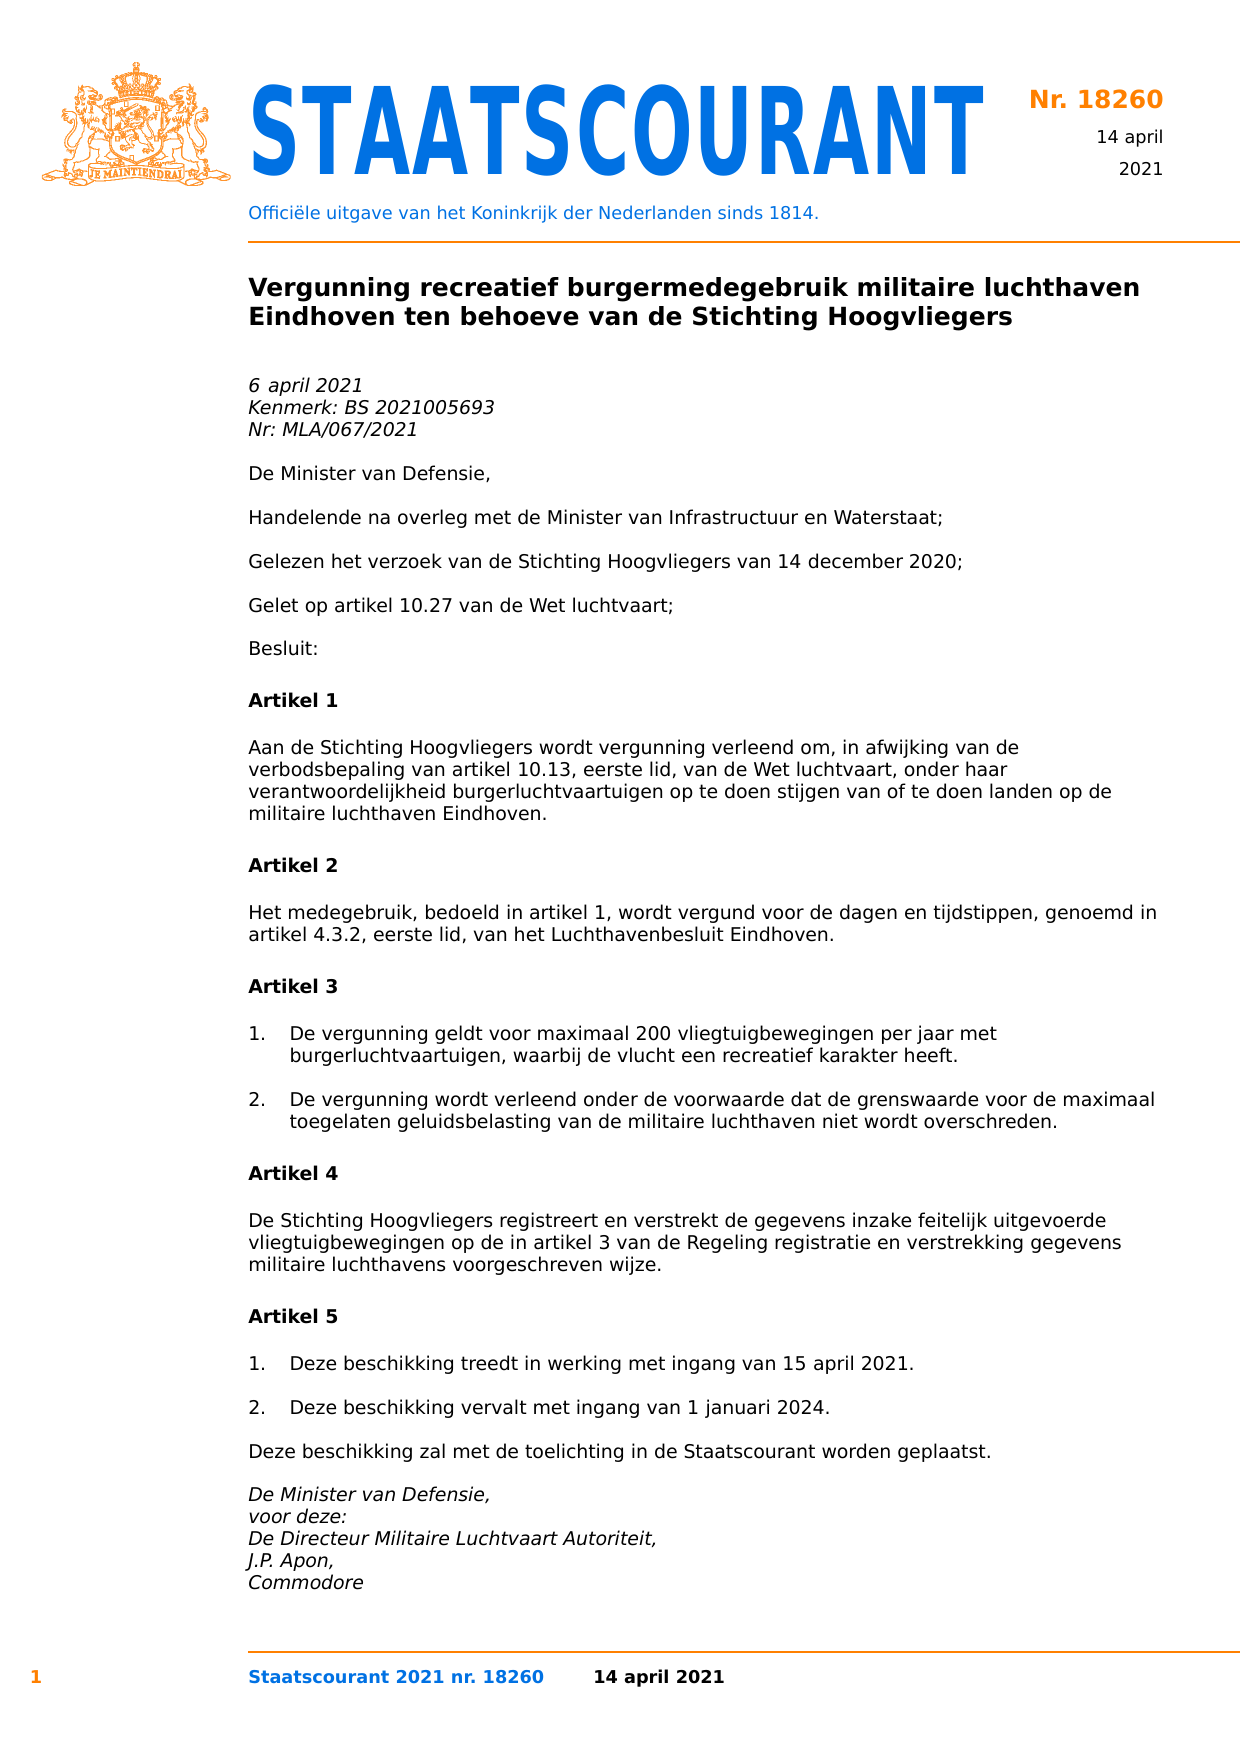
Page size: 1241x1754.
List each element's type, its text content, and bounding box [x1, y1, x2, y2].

table_cell 2021 [998, 153, 1240, 203]
text De Minister van Defensie, voor deze: De Directeur Militaire Luchtvaart Autoriteit, J.P. Apon, Commodore [248, 1484, 1163, 1594]
text 2. De vergunning wordt verleend onder de voorwaarde dat de grenswaarde voor de maximaal toegelaten geluidsbelasting van de militaire luchthaven niet wordt overschreden. [248, 1089, 1163, 1133]
text Nr: MLA/067/2021 [248, 419, 1163, 441]
table_cell 14 april [998, 121, 1240, 153]
text 1. De vergunning geldt voor maximaal 200 vliegtuigbewegingen per jaar met burgerluchtvaartuigen, waarbij de vlucht een recreatief karakter heeft. [248, 1023, 1163, 1067]
picture [41, 62, 231, 186]
text Gelet op artikel 10.27 van de Wet luchtvaart; [248, 594, 1163, 616]
text Handelende na overleg met de Minister van Infrastructuur en Waterstaat; [248, 507, 1163, 529]
text 1. Deze beschikking treedt in werking met ingang van 15 april 2021. [248, 1353, 1163, 1375]
text Gelezen het verzoek van de Stichting Hoogvliegers van 14 december 2020; [248, 551, 1163, 573]
subtitle Artikel 1 [248, 690, 1163, 712]
text De Stichting Hoogvliegers registreert en verstrekt de gegevens inzake feitelijk uitgevoerde vliegtuigbewegingen op de in artikel 3 van de Regeling registratie en verstrekking gegevens militaire luchthavens voorgeschreven wijze. [248, 1210, 1163, 1276]
text Aan de Stichting Hoogvliegers wordt vergunning verleend om, in afwijking van de verbodsbepaling van artikel 10.13, eerste lid, van de Wet luchtvaart, onder haar verantwoordelijkheid burgerluchtvaartuigen op te doen stijgen van of te doen landen op de militaire luchthaven Eindhoven. [248, 737, 1163, 825]
table_header Nr. 18260 [998, 62, 1240, 121]
subtitle Artikel 5 [248, 1306, 1163, 1328]
subtitle Artikel 2 [248, 855, 1163, 877]
text Het medegebruik, bedoeld in artikel 1, wordt vergund voor de dagen en tijdstippen, genoemd in artikel 4.3.2, eerste lid, van het Luchthavenbesluit Eindhoven. [248, 902, 1163, 946]
text 2. Deze beschikking vervalt met ingang van 1 januari 2024. [248, 1397, 1163, 1419]
subtitle Artikel 3 [248, 976, 1163, 998]
text De Minister van Defensie, [248, 463, 1163, 485]
subtitle Vergunning recreatief burgermedegebruik militaire luchthaven Eindhoven ten behoeve van de Stichting Hoogvliegers [248, 273, 1163, 331]
text 6 april 2021 [248, 375, 1163, 397]
table_header [25, 62, 248, 241]
text Deze beschikking zal met de toelichting in de Staatscourant worden geplaatst. [248, 1441, 1163, 1462]
table_header STAATSCOURANT [248, 62, 998, 203]
text Besluit: [248, 638, 1163, 660]
subtitle Artikel 4 [248, 1163, 1163, 1185]
table_cell Officiële uitgave van het Koninkrijk der Nederlanden sinds 1814. [248, 203, 1240, 241]
text Kenmerk: BS 2021005693 [248, 397, 1163, 419]
